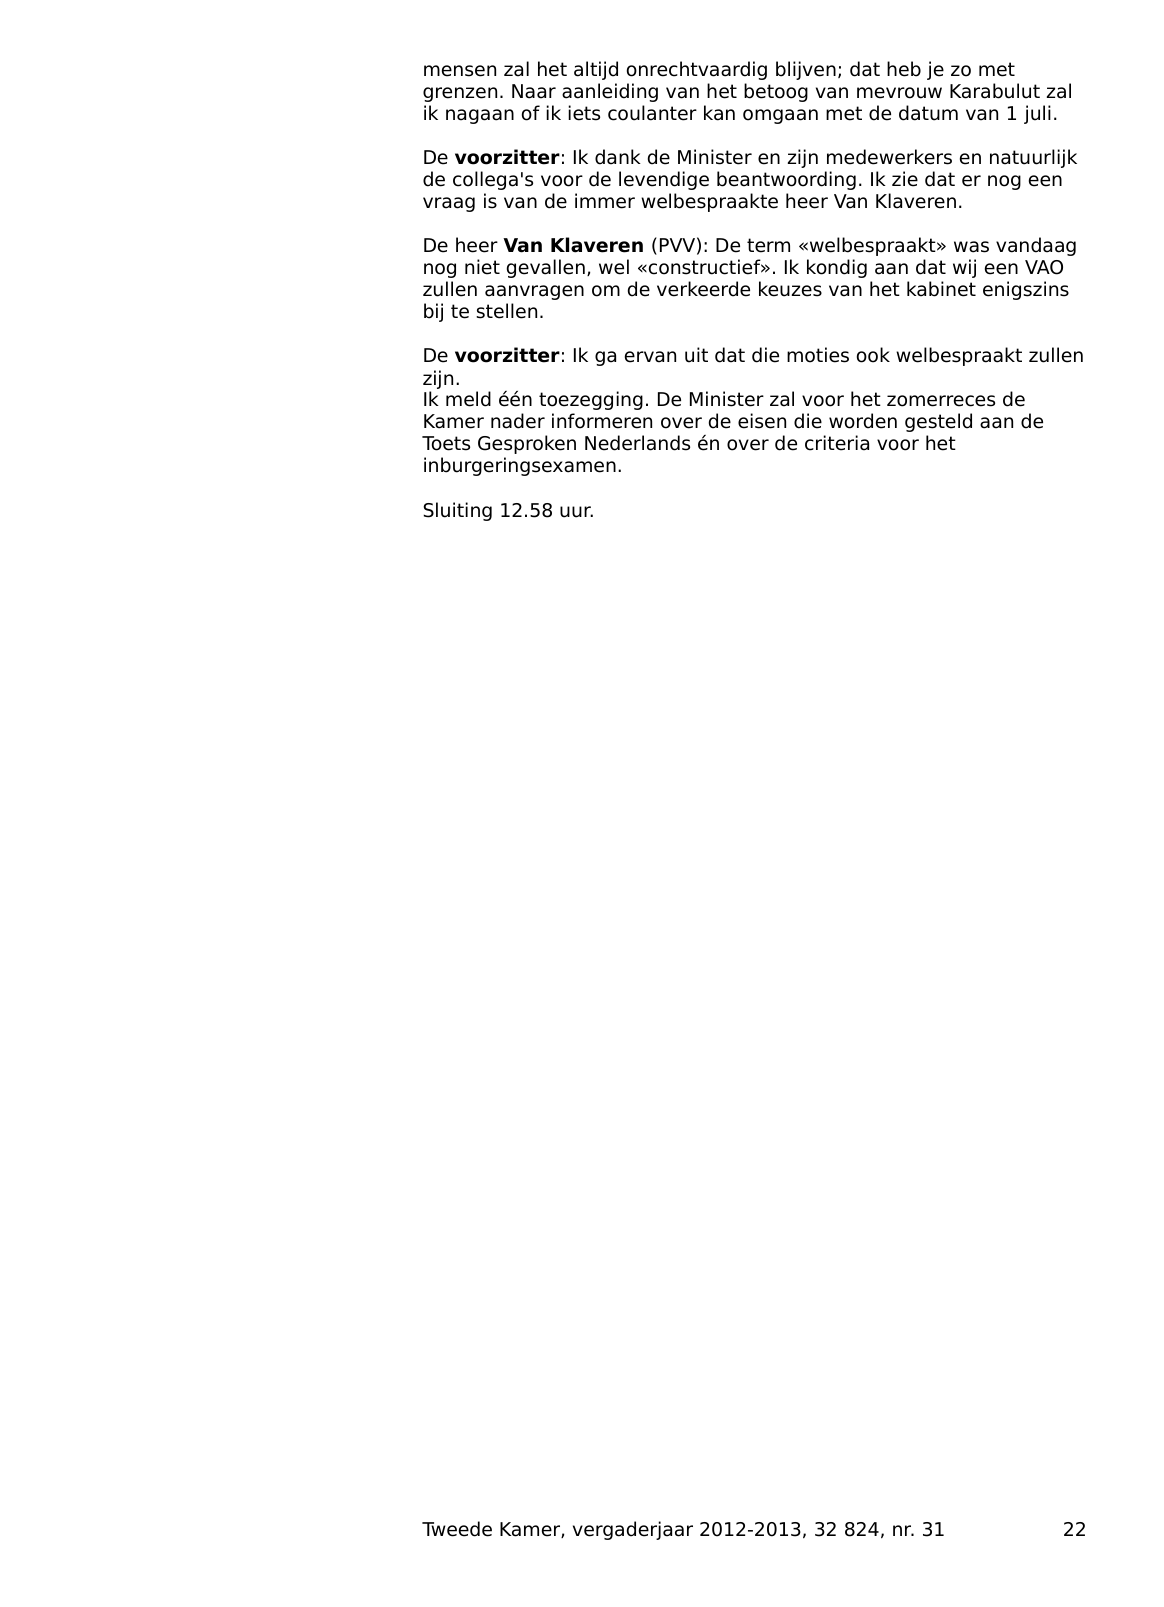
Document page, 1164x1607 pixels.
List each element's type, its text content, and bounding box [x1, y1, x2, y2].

text Sluiting 12.58 uur. [422, 499, 1087, 521]
text Ik meld één toezegging. De Minister zal voor het zomerreces de Kamer nader informeren over de eisen die worden gesteld aan de Toets Gesproken Nederlands én over de criteria voor het inburgeringsexamen. [422, 389, 1087, 477]
text De heer Van Klaveren (PVV): De term «welbespraakt» was vandaag nog niet gevallen, wel «constructief». Ik kondig aan dat wij een VAO zullen aanvragen om de verkeerde keuzes van het kabinet enigszins bij te stellen. [422, 235, 1087, 323]
text De voorzitter: Ik dank de Minister en zijn medewerkers en natuurlijk de collega's voor de levendige beantwoording. Ik zie dat er nog een vraag is van de immer welbespraakte heer Van Klaveren. [422, 147, 1087, 213]
text mensen zal het altijd onrechtvaardig blijven; dat heb je zo met grenzen. Naar aanleiding van het betoog van mevrouw Karabulut zal ik nagaan of ik iets coulanter kan omgaan met de datum van 1 juli. [422, 59, 1087, 125]
text De voorzitter: Ik ga ervan uit dat die moties ook welbespraakt zullen zijn. [422, 345, 1087, 389]
